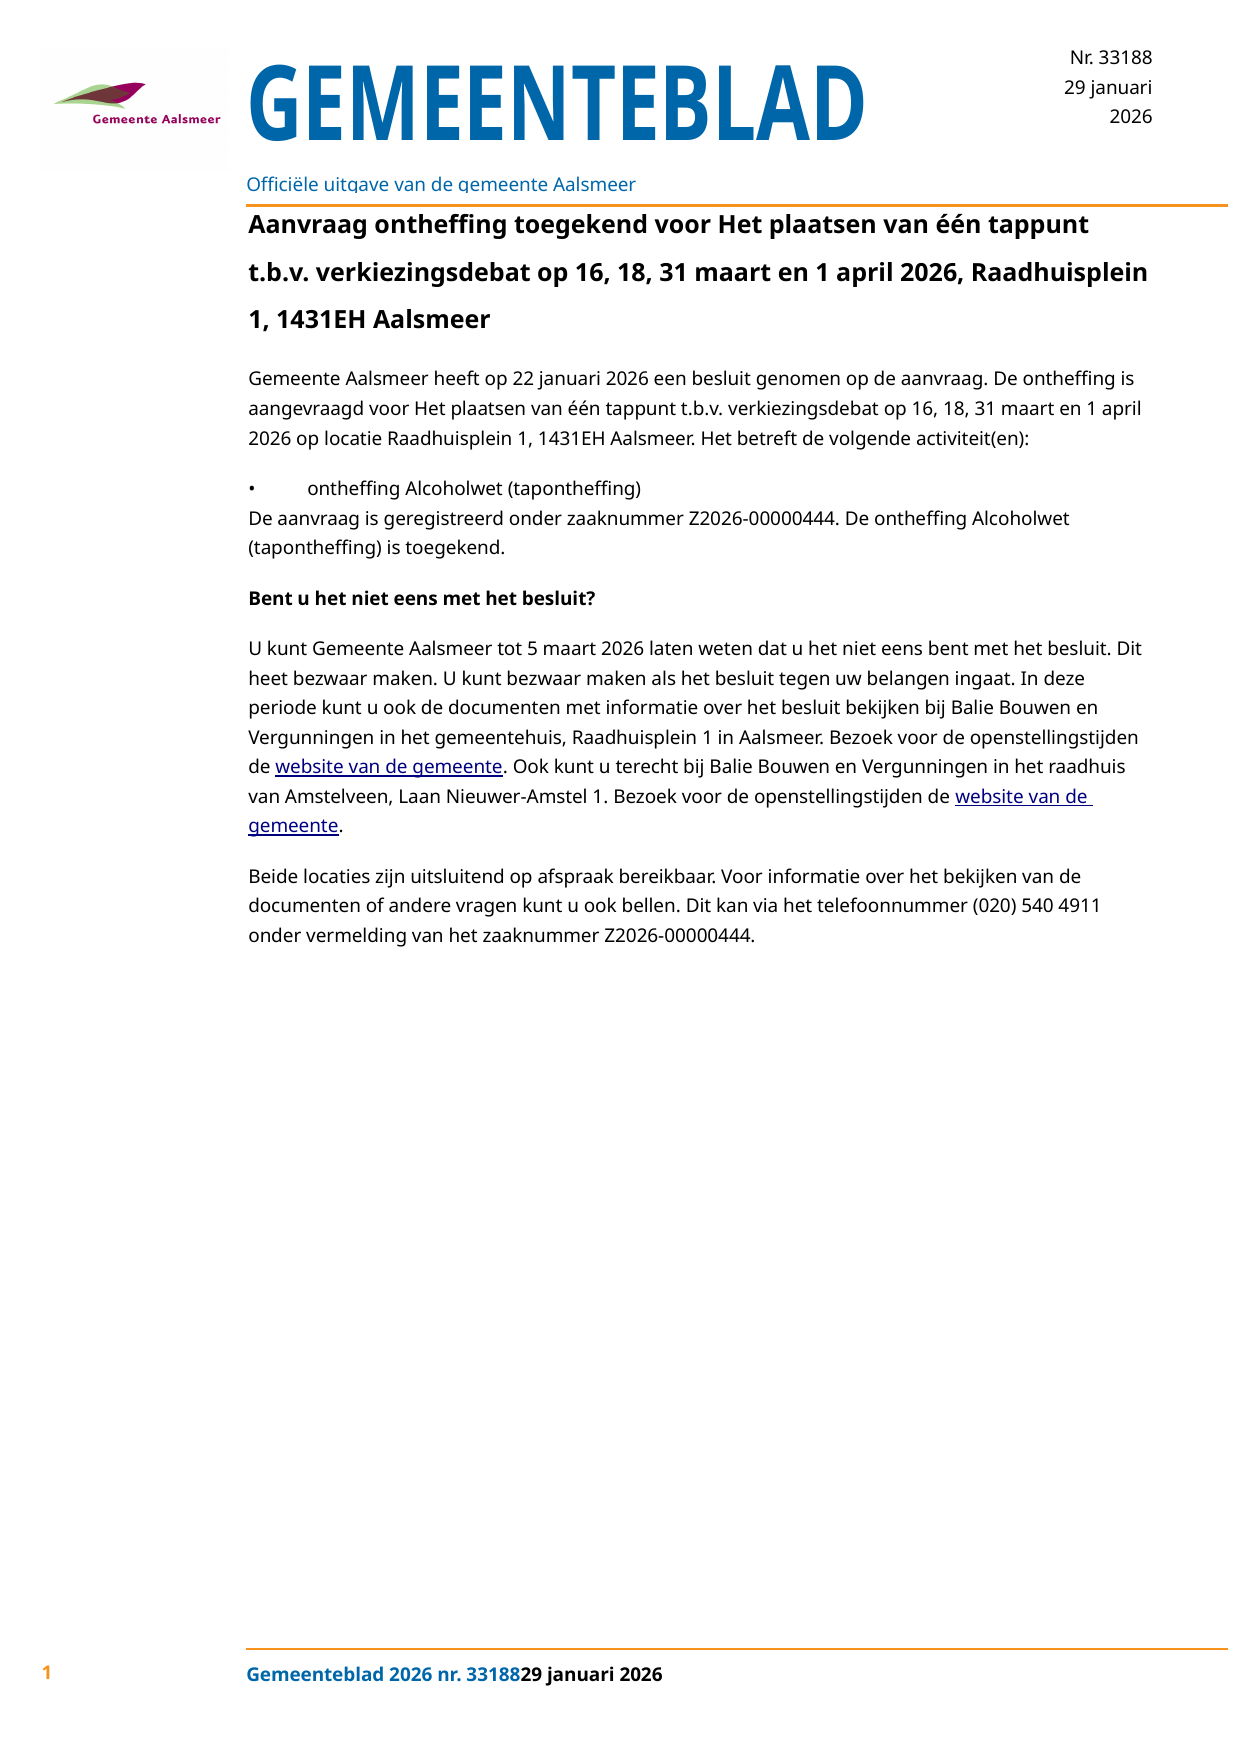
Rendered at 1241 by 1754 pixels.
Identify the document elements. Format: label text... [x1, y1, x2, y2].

text U kunt Gemeente Aalsmeer tot 5 maart 2026 laten weten dat u het niet eens bent met het besluit. Dit heet bezwaar maken. U kunt bezwaar maken als het besluit tegen uw belangen ingaat. In deze periode kunt u ook de documenten met informatie over het besluit bekijken bij Balie Bouwen en Vergunningen in het gemeentehuis, Raadhuisplein 1 in Aalsmeer. Bezoek voor de openstellingstijden de website van de gemeente. Ook kunt u terecht bij Balie Bouwen en Vergunningen in het raadhuis van Amstelveen, Laan Nieuwer-Amstel 1. Bezoek voor de openstellingstijden de website van de gemeente. [248, 635, 1152, 838]
text Beide locaties zijn uitsluitend op afspraak bereikbaar. Voor informatie over het bekijken van de documenten of andere vragen kunt u ook bellen. Dit kan via het telefoonnummer (020) 540 4911 onder vermelding van het zaaknummer Z2026-00000444. [248, 863, 1152, 948]
list ontheffing Alcoholwet (tapontheffing) [248, 475, 1152, 501]
text Aanvraag ontheffing toegekend voor Het plaatsen van één tappunt t.b.v. verkiezingsdebat op 16, 18, 31 maart en 1 april 2026, Raadhuisplein 1, 1431EH Aalsmeer [248, 207, 1152, 336]
text Gemeente Aalsmeer heeft op 22 januari 2026 een besluit genomen op de aanvraag. De ontheffing is aangevraagd voor Het plaatsen van één tappunt t.b.v. verkiezingsdebat op 16, 18, 31 maart en 1 april 2026 op locatie Raadhuisplein 1, 1431EH Aalsmeer. Het betreft de volgende activiteit(en): [248, 366, 1152, 450]
text Bent u het niet eens met het besluit? [248, 585, 1152, 610]
picture [41, 47, 231, 172]
text De aanvraag is geregistreerd onder zaaknummer Z2026-00000444. De ontheffing Alcoholwet (tapontheffing) is toegekend. [248, 505, 1152, 560]
